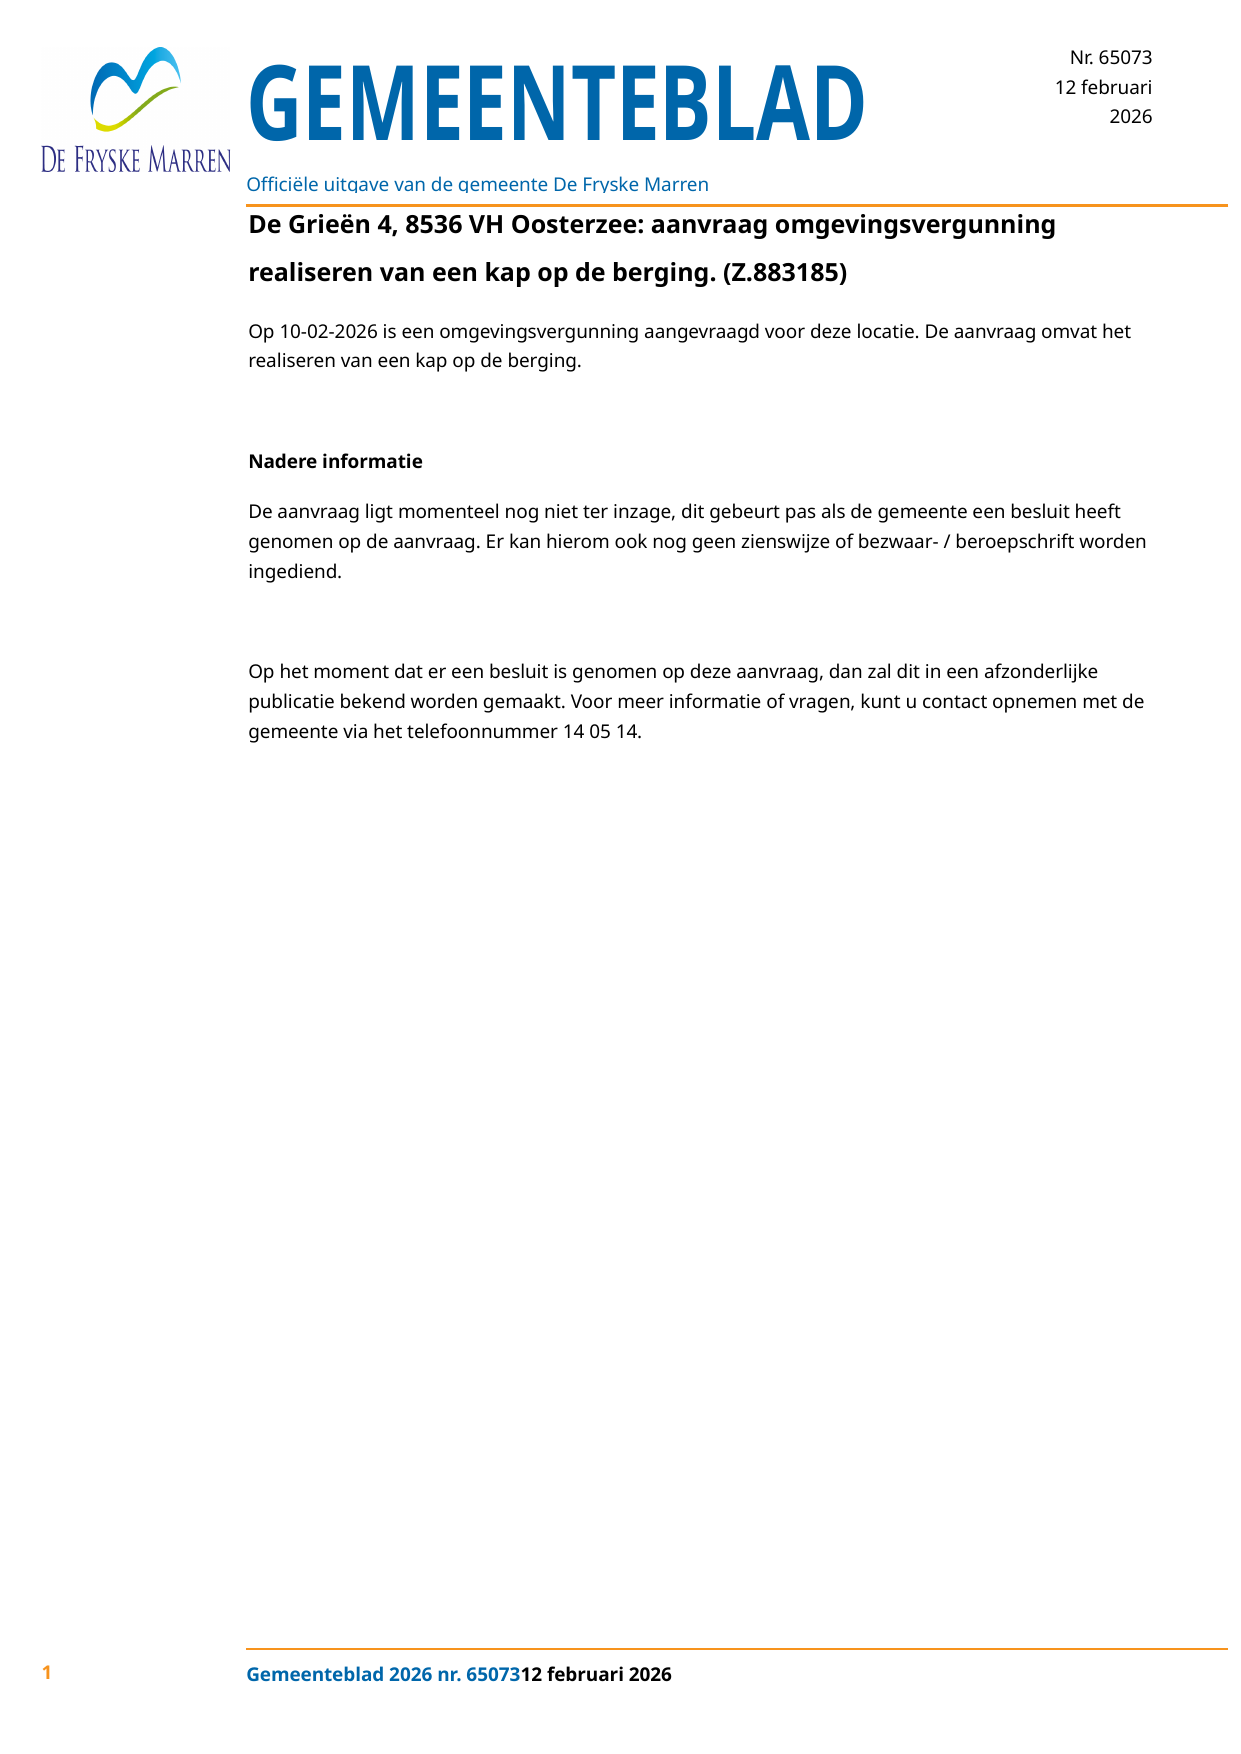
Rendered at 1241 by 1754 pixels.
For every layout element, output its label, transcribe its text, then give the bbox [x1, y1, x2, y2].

text Op 10-02-2026 is een omgevingsvergunning aangevraagd voor deze locatie. De aanvraag omvat het realiseren van een kap op de berging. [248, 318, 1152, 373]
picture [41, 47, 231, 172]
text Op het moment dat er een besluit is genomen op deze aanvraag, dan zal dit in een afzonderlijke publicatie bekend worden gemaakt. Voor meer informatie of vragen, kunt u contact opnemen met de gemeente via het telefoonnummer 14 05 14. [248, 659, 1152, 744]
text Nadere informatie [248, 448, 1152, 474]
text De Grieën 4, 8536 VH Oosterzee: aanvraag omgevingsvergunning realiseren van een kap op de berging. (Z.883185) [248, 207, 1152, 288]
text De aanvraag ligt momenteel nog niet ter inzage, dit gebeurt pas als de gemeente een besluit heeft genomen op de aanvraag. Er kan hierom ook nog geen zienswijze of bezwaar- / beroepschrift worden ingediend. [248, 499, 1152, 584]
